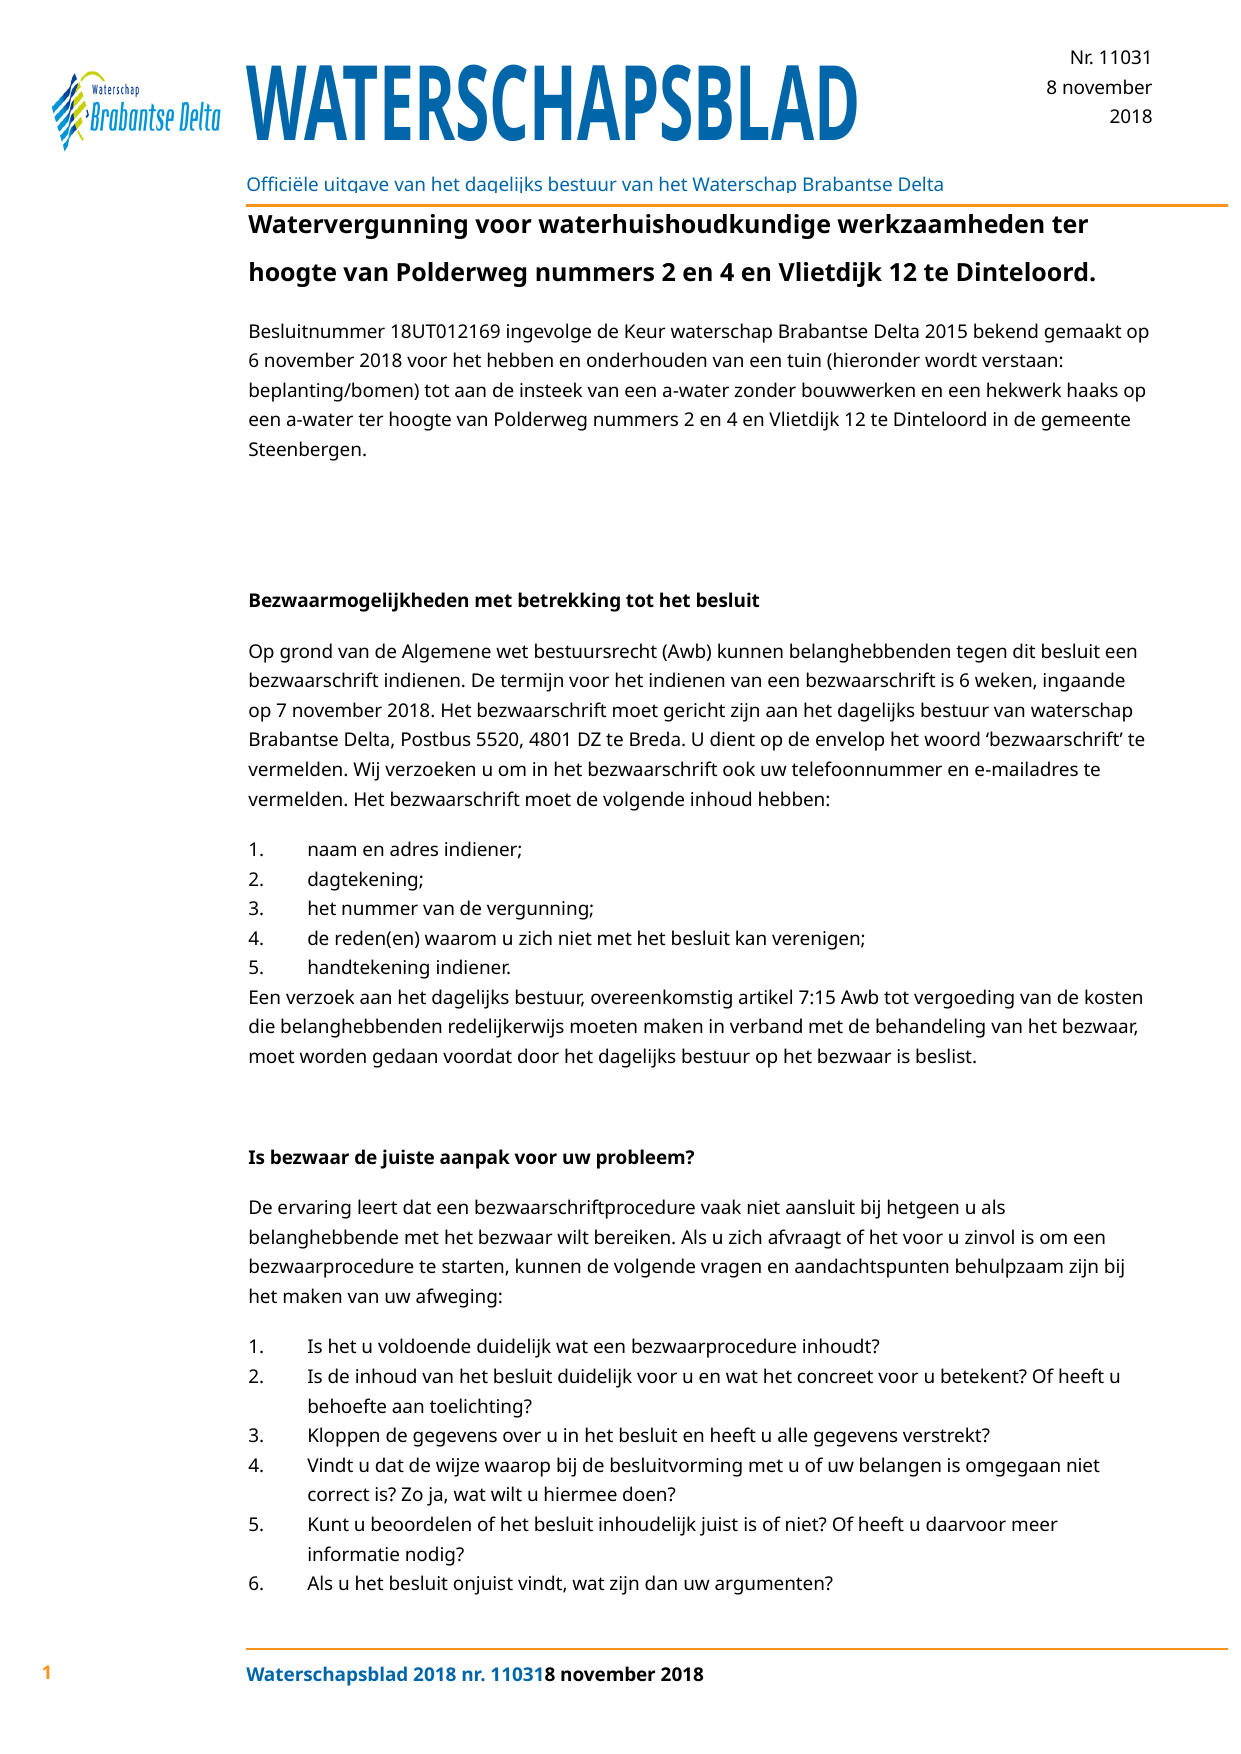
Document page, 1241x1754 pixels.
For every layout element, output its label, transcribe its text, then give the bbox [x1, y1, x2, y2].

list de reden(en) waarom u zich niet met het besluit kan verenigen; [248, 925, 1152, 951]
list naam en adres indiener; [248, 836, 1152, 862]
list Kunt u beoordelen of het besluit inhoudelijk juist is of niet? Of heeft u daarvoor meer informatie nodig? [248, 1511, 1152, 1567]
list Is de inhoud van het besluit duidelijk voor u en wat het concreet voor u betekent? Of heeft u behoefte aan toelichting? [248, 1363, 1152, 1419]
text Een verzoek aan het dagelijks bestuur, overeenkomstig artikel 7:15 Awb tot vergoeding van de kosten die belanghebbenden redelijkerwijs moeten maken in verband met de behandeling van het bezwaar, moet worden gedaan voordat door het dagelijks bestuur op het bezwaar is beslist. [248, 984, 1152, 1069]
text Watervergunning voor waterhuishoudkundige werkzaamheden ter hoogte van Polderweg nummers 2 en 4 en Vlietdijk 12 te Dinteloord. [248, 207, 1152, 288]
text Is bezwaar de juiste aanpak voor uw probleem? [248, 1144, 1152, 1170]
text De ervaring leert dat een bezwaarschriftprocedure vaak niet aansluit bij hetgeen u als belanghebbende met het bezwaar wilt bereiken. Als u zich afvraagt of het voor u zinvol is om een bezwaarprocedure te starten, kunnen de volgende vragen en aandachtspunten behulpzaam zijn bij het maken van uw afweging: [248, 1194, 1152, 1309]
list het nummer van de vergunning; [248, 895, 1152, 921]
text Besluitnummer 18UT012169 ingevolge de Keur waterschap Brabantse Delta 2015 bekend gemaakt op 6 november 2018 voor het hebben en onderhouden van een tuin (hieronder wordt verstaan: beplanting/bomen) tot aan de insteek van een a-water zonder bouwwerken en een hekwerk haaks op een a-water ter hoogte van Polderweg nummers 2 en 4 en Vlietdijk 12 te Dinteloord in de gemeente Steenbergen. [248, 318, 1152, 462]
text Op grond van de Algemene wet bestuursrecht (Awb) kunnen belanghebbenden tegen dit besluit een bezwaarschrift indienen. De termijn voor het indienen van een bezwaarschrift is 6 weken, ingaande op 7 november 2018. Het bezwaarschrift moet gericht zijn aan het dagelijks bestuur van waterschap Brabantse Delta, Postbus 5520, 4801 DZ te Breda. U dient op de envelop het woord ‘bezwaarschrift’ te vermelden. Wij verzoeken u om in het bezwaarschrift ook uw telefoonnummer en e‑mailadres te vermelden. Het bezwaarschrift moet de volgende inhoud hebben: [248, 638, 1152, 812]
list handtekening indiener. [248, 954, 1152, 980]
picture [41, 47, 231, 172]
list Als u het besluit onjuist vindt, wat zijn dan uw argumenten? [248, 1570, 1152, 1596]
list Vindt u dat de wijze waarop bij de besluitvorming met u of uw belangen is omgegaan niet correct is? Zo ja, wat wilt u hiermee doen? [248, 1452, 1152, 1507]
list Is het u voldoende duidelijk wat een bezwaarprocedure inhoudt? [248, 1334, 1152, 1359]
list dagtekening; [248, 866, 1152, 892]
list Kloppen de gegevens over u in het besluit en heeft u alle gegevens verstrekt? [248, 1422, 1152, 1448]
text Bezwaarmogelijkheden met betrekking tot het besluit [248, 587, 1152, 613]
